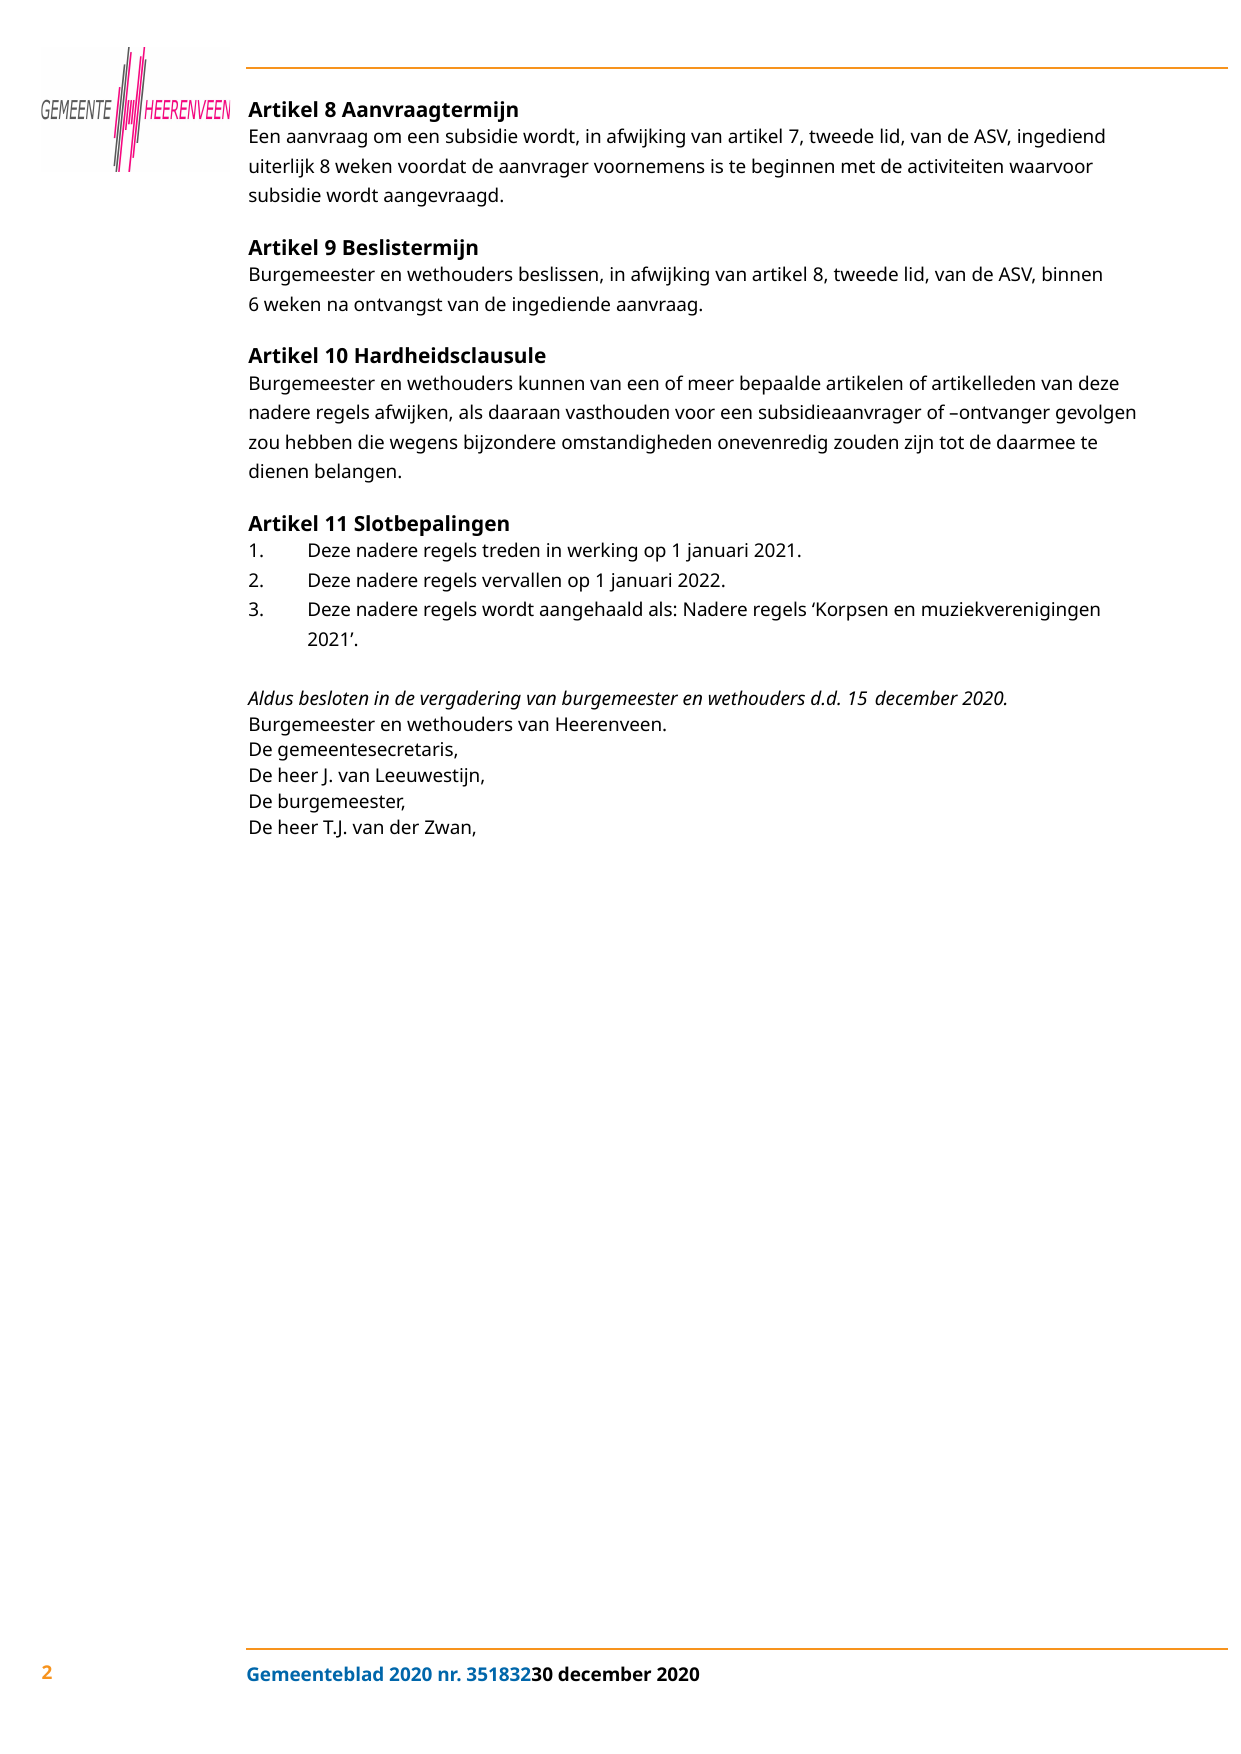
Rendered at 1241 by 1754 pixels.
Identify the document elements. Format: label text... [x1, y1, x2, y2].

list Deze nadere regels treden in werking op 1 januari 2021. [248, 537, 1152, 563]
text De gemeentesecretaris, [248, 737, 1152, 762]
text De burgemeester, [248, 788, 1152, 814]
text De heer T.J. van der Zwan, [248, 814, 1152, 839]
text Artikel 8 Aanvraagtermijn [248, 95, 1152, 123]
text Artikel 9 Beslistermijn [248, 233, 1152, 261]
text Burgemeester en wethouders beslissen, in afwijking van artikel 8, tweede lid, van de ASV, binnen 6 weken na ontvangst van de ingediende aanvraag. [248, 261, 1152, 317]
text Artikel 11 Slotbepalingen [248, 509, 1152, 537]
text Burgemeester en wethouders kunnen van een of meer bepaalde artikelen of artikelleden van deze nadere regels afwijken, als daaraan vasthouden voor een subsidieaanvrager of –ontvanger gevolgen zou hebben die wegens bijzondere omstandigheden onevenredig zouden zijn tot de daarmee te dienen belangen. [248, 370, 1152, 484]
text Artikel 10 Hardheidsclausule [248, 341, 1152, 370]
text Burgemeester en wethouders van Heerenveen. [248, 711, 1152, 737]
list Deze nadere regels vervallen op 1 januari 2022. [248, 567, 1152, 593]
text De heer J. van Leeuwestijn, [248, 762, 1152, 788]
text Aldus besloten in de vergadering van burgemeester en wethouders d.d. 15 december 2020. [248, 685, 1152, 711]
picture [41, 47, 231, 172]
list Deze nadere regels wordt aangehaald als: Nadere regels ‘Korpsen en muziekverenigingen 2021’. [248, 596, 1152, 652]
text Een aanvraag om een subsidie wordt, in afwijking van artikel 7, tweede lid, van de ASV, ingediend uiterlijk 8 weken voordat de aanvrager voornemens is te beginnen met de activiteiten waarvoor subsidie wordt aangevraagd. [248, 123, 1152, 208]
